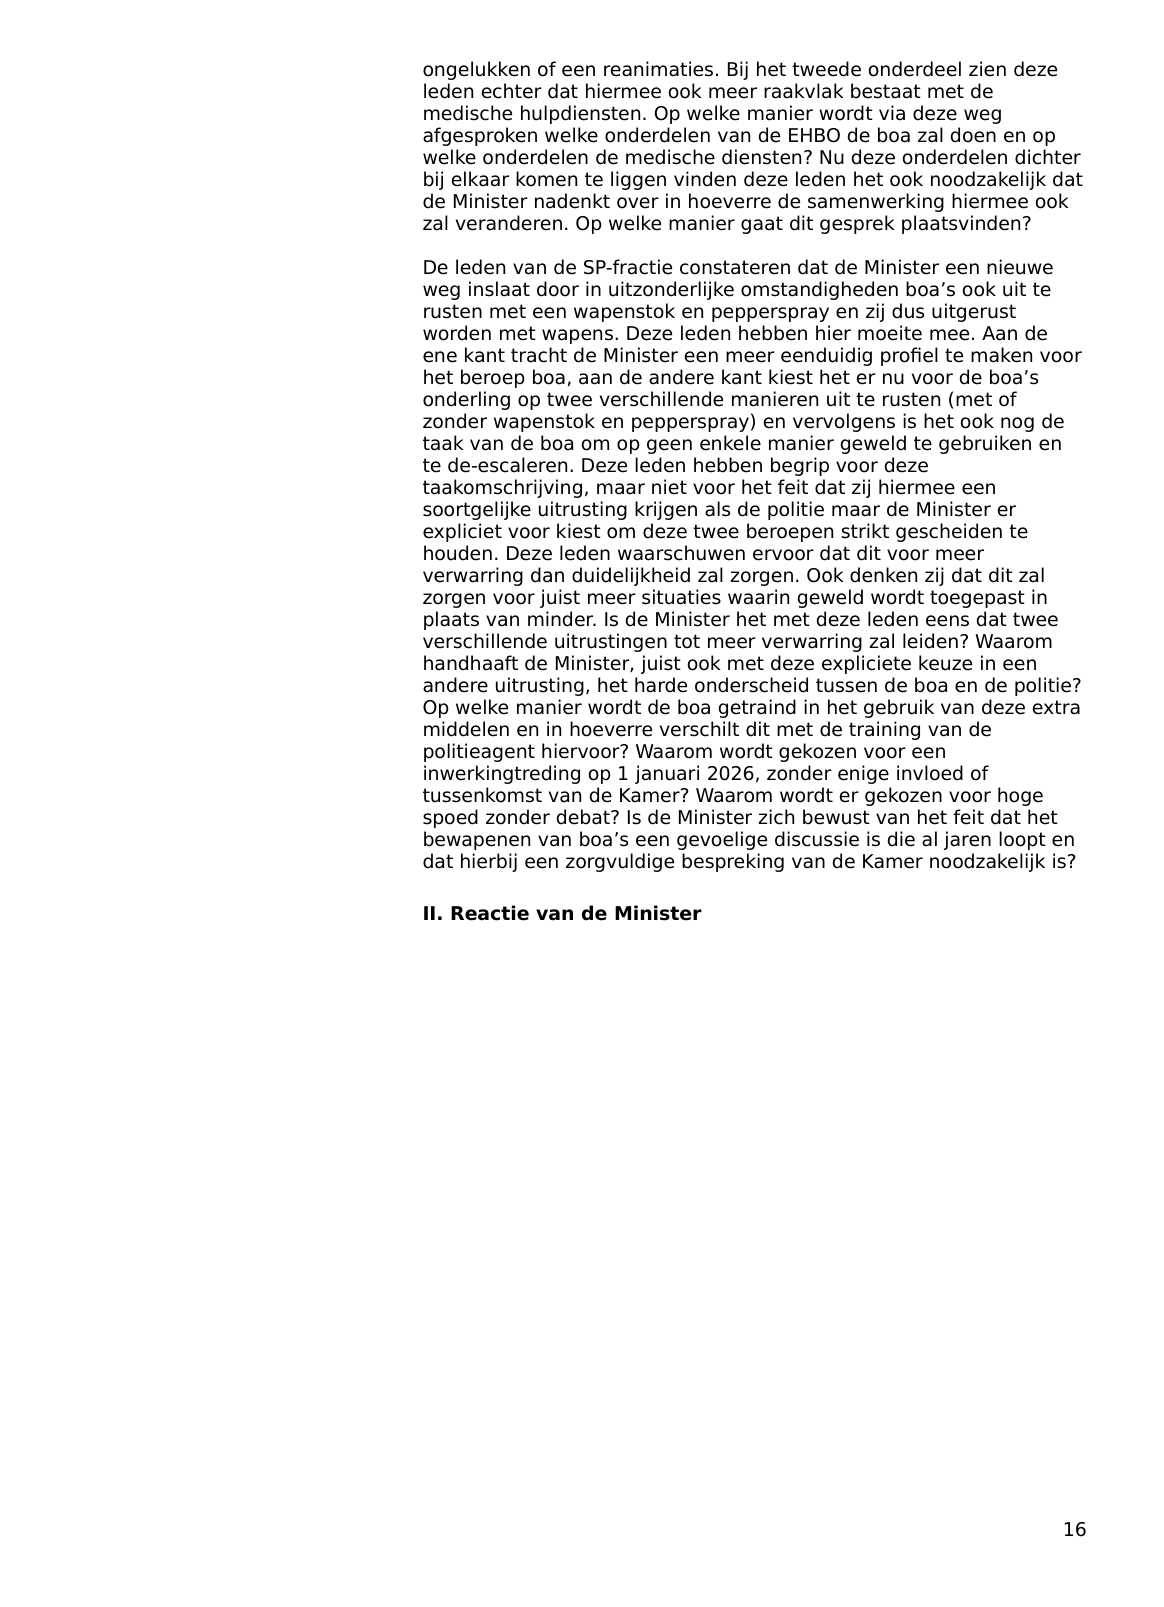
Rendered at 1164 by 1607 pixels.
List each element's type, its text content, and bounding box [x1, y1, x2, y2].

subtitle II. Reactie van de Minister [422, 902, 1087, 924]
text De leden van de SP-fractie constateren dat de Minister een nieuwe weg inslaat door in uitzonderlijke omstandigheden boa’s ook uit te rusten met een wapenstok en pepperspray en zij dus uitgerust worden met wapens. Deze leden hebben hier moeite mee. Aan de ene kant tracht de Minister een meer eenduidig profiel te maken voor het beroep boa, aan de andere kant kiest het er nu voor de boa’s onderling op twee verschillende manieren uit te rusten (met of zonder wapenstok en pepperspray) en vervolgens is het ook nog de taak van de boa om op geen enkele manier geweld te gebruiken en te de-escaleren. Deze leden hebben begrip voor deze taakomschrijving, maar niet voor het feit dat zij hiermee een soortgelijke uitrusting krijgen als de politie maar de Minister er expliciet voor kiest om deze twee beroepen strikt gescheiden te houden. Deze leden waarschuwen ervoor dat dit voor meer verwarring dan duidelijkheid zal zorgen. Ook denken zij dat dit zal zorgen voor juist meer situaties waarin geweld wordt toegepast in plaats van minder. Is de Minister het met deze leden eens dat twee verschillende uitrustingen tot meer verwarring zal leiden? Waarom handhaaft de Minister, juist ook met deze expliciete keuze in een andere uitrusting, het harde onderscheid tussen de boa en de politie? Op welke manier wordt de boa getraind in het gebruik van deze extra middelen en in hoeverre verschilt dit met de training van de politieagent hiervoor? Waarom wordt gekozen voor een inwerkingtreding op 1 januari 2026, zonder enige invloed of tussenkomst van de Kamer? Waarom wordt er gekozen voor hoge spoed zonder debat? Is de Minister zich bewust van het feit dat het bewapenen van boa’s een gevoelige discussie is die al jaren loopt en dat hierbij een zorgvuldige bespreking van de Kamer noodzakelijk is? [422, 257, 1087, 872]
text ongelukken of een reanimaties. Bij het tweede onderdeel zien deze leden echter dat hiermee ook meer raakvlak bestaat met de medische hulpdiensten. Op welke manier wordt via deze weg afgesproken welke onderdelen van de EHBO de boa zal doen en op welke onderdelen de medische diensten? Nu deze onderdelen dichter bij elkaar komen te liggen vinden deze leden het ook noodzakelijk dat de Minister nadenkt over in hoeverre de samenwerking hiermee ook zal veranderen. Op welke manier gaat dit gesprek plaatsvinden? [422, 59, 1087, 235]
